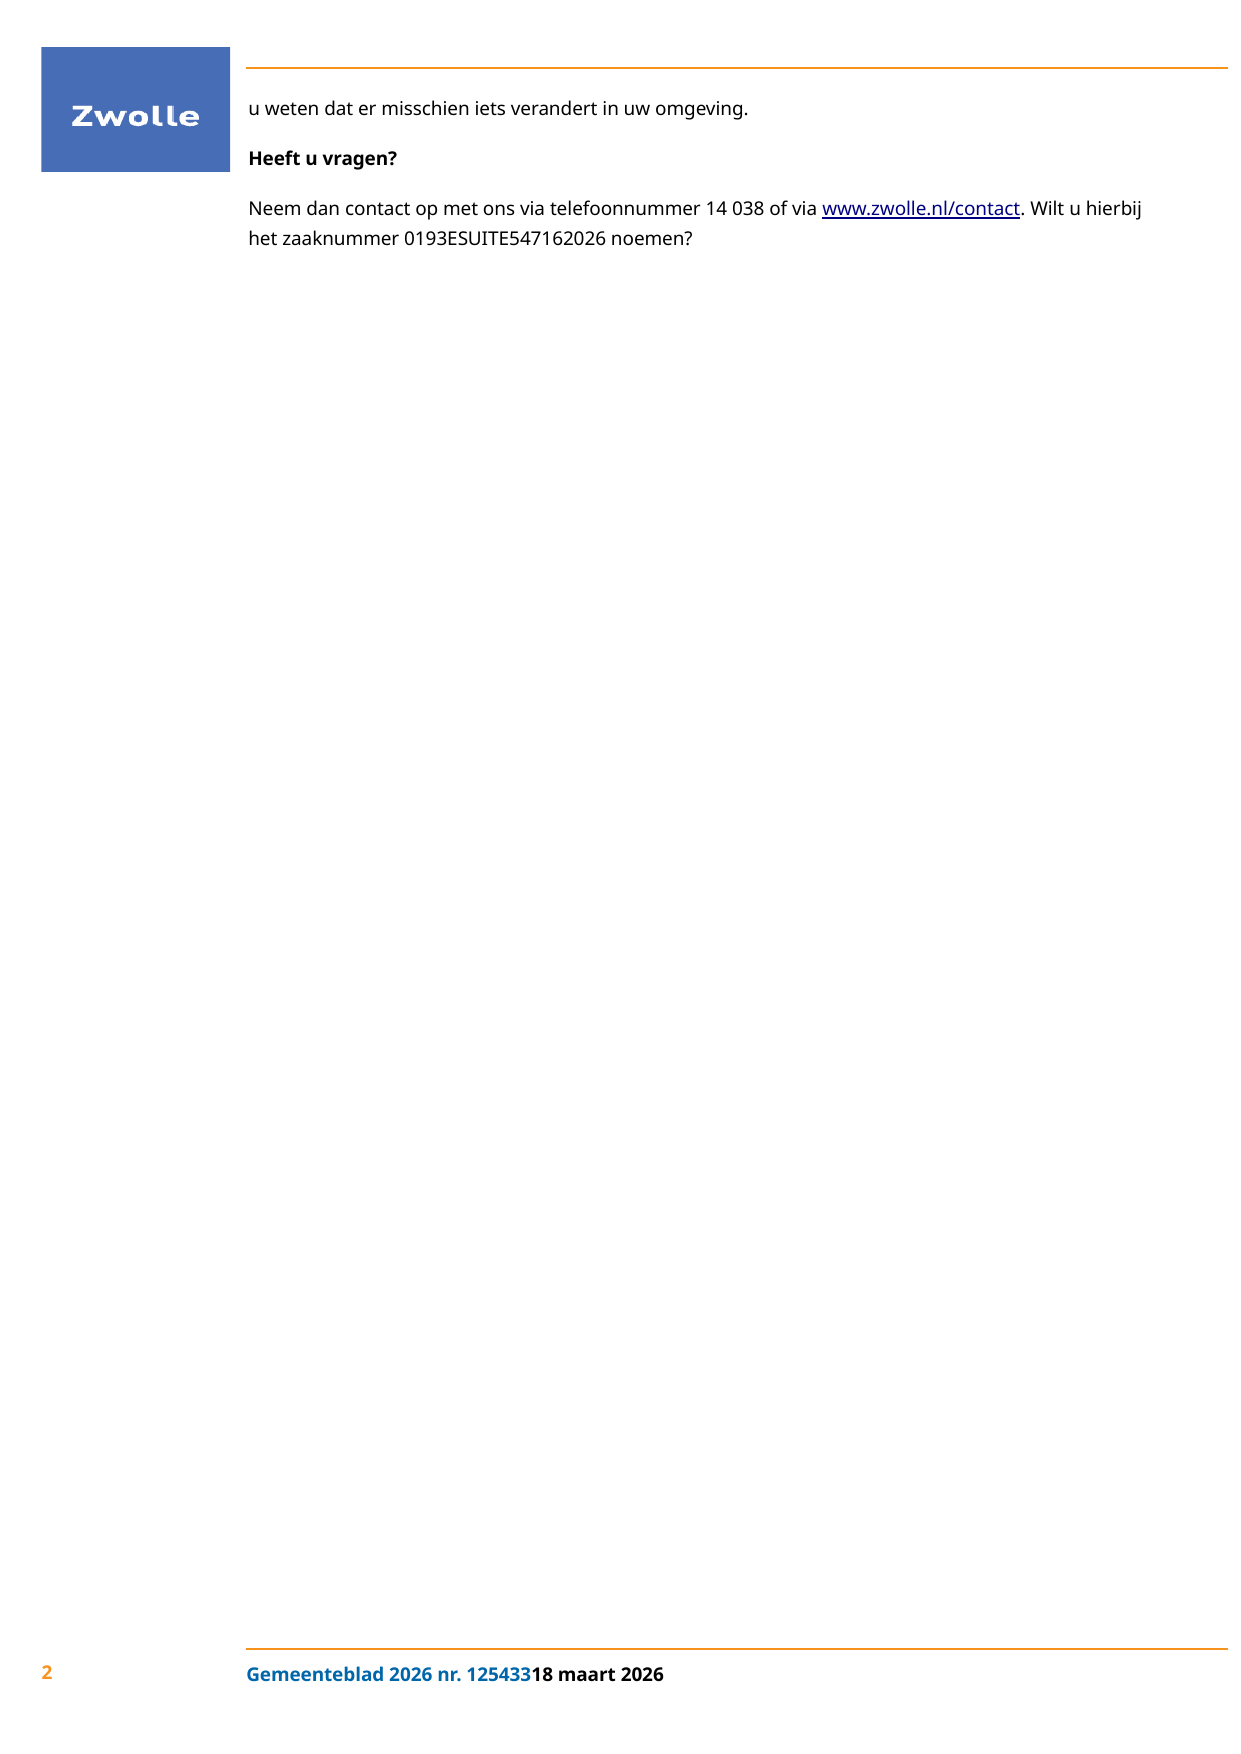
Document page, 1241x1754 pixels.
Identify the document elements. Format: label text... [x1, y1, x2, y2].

text Neem dan contact op met ons via telefoonnummer 14 038 of via www.zwolle.nl/contact. Wilt u hierbij het zaaknummer 0193ESUITE547162026 noemen? [248, 196, 1152, 251]
picture [41, 47, 231, 172]
text u weten dat er misschien iets verandert in uw omgeving. [248, 95, 1152, 121]
text Heeft u vragen? [248, 145, 1152, 171]
